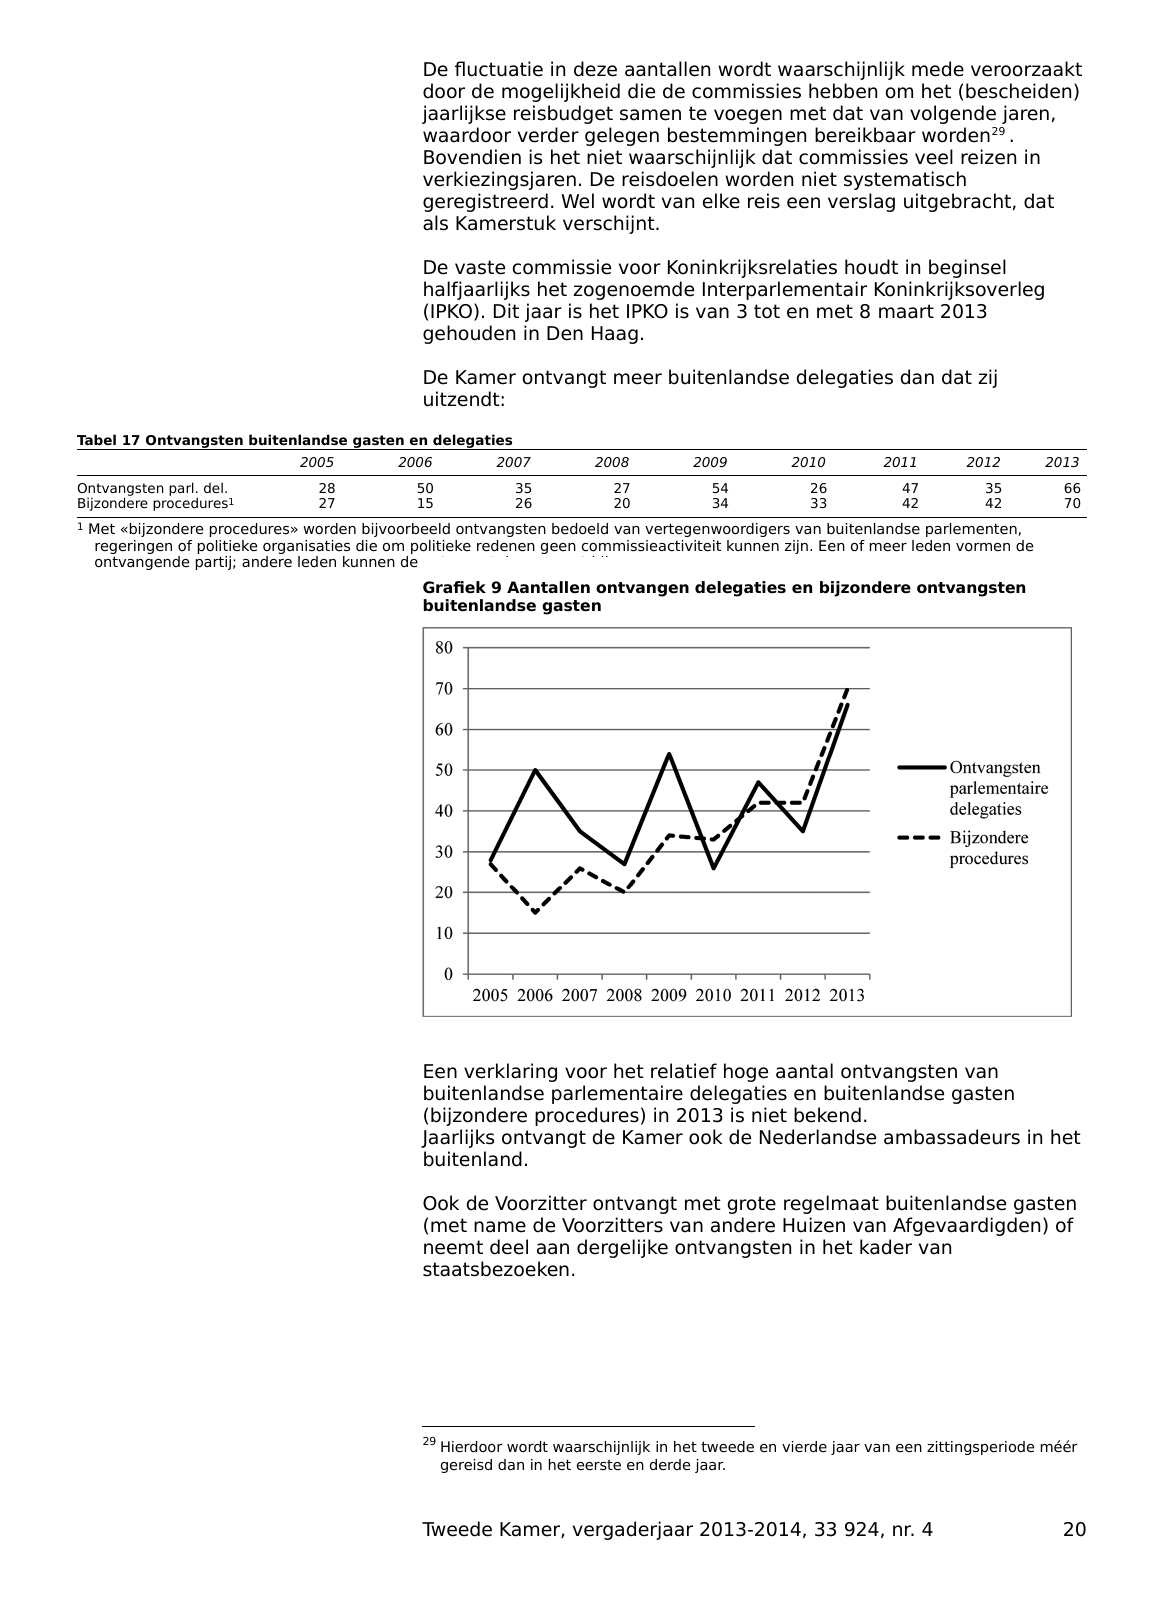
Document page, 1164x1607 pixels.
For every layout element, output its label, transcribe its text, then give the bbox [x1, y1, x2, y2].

table_cell 66 [1008, 476, 1087, 496]
table_cell 34 [636, 496, 735, 517]
table_cell 2006 [341, 450, 439, 475]
table_cell 35 [440, 476, 538, 496]
table_cell 1 Met «bijzondere procedures» worden bijvoorbeeld ontvangsten bedoeld van vertegenwoordigers van buitenlandse parlementen, regeringen of politieke organisaties die om politieke redenen geen commissieactiviteit kunnen zijn. Een of meer leden vormen de ontvangende partij; andere leden kunnen de ontvangst desgewenst bijwonen. [77, 518, 1087, 571]
table_cell 28 [241, 476, 341, 496]
table_cell 35 [925, 476, 1008, 496]
picture [422, 627, 1072, 1017]
table_cell 2009 [636, 450, 735, 475]
table_cell 42 [925, 496, 1008, 517]
text Jaarlijks ontvangt de Kamer ook de Nederlandse ambassadeurs in het buitenland. [422, 1127, 1087, 1171]
table_cell 33 [735, 496, 833, 517]
text Ook de Voorzitter ontvangt met grote regelmaat buitenlandse gasten (met name de Voorzitters van andere Huizen van Afgevaardigden) of neemt deel aan dergelijke ontvangsten in het kader van staatsbezoeken. [422, 1193, 1087, 1281]
text Grafiek 9 Aantallen ontvangen delegaties en bijzondere ontvangsten buitenlandse gasten [422, 579, 1072, 616]
table_cell [77, 450, 241, 475]
table_cell 27 [241, 496, 341, 517]
table_cell 2005 [241, 450, 341, 475]
table_cell 47 [833, 476, 925, 496]
table_cell 2012 [925, 450, 1008, 475]
table_cell 2007 [440, 450, 538, 475]
table_cell 42 [833, 496, 925, 517]
table_cell 2011 [833, 450, 925, 475]
table_cell 50 [341, 476, 439, 496]
text De Kamer ontvangt meer buitenlandse delegaties dan dat zij uitzendt: [422, 367, 1087, 411]
table_cell 70 [1008, 496, 1087, 517]
table_cell 2008 [538, 450, 636, 475]
table_cell Ontvangsten parl. del. [77, 476, 241, 496]
table_cell 2013 [1008, 450, 1087, 475]
table_header Tabel 17 Ontvangsten buitenlandse gasten en delegaties [77, 433, 1087, 449]
table_cell 2010 [735, 450, 833, 475]
table_cell 54 [636, 476, 735, 496]
table_cell 26 [440, 496, 538, 517]
table_cell 15 [341, 496, 439, 517]
text Hierdoor wordt waarschijnlijk in het tweede en vierde jaar van een zittingsperiode méér gereisd dan in het eerste en derde jaar. [422, 1435, 1087, 1474]
table_cell 26 [735, 476, 833, 496]
table_cell Bijzondere procedures1 [77, 496, 241, 517]
table_cell 20 [538, 496, 636, 517]
text De fluctuatie in deze aantallen wordt waarschijnlijk mede veroorzaakt door de mogelijkheid die de commissies hebben om het (bescheiden) jaarlijkse reisbudget samen te voegen met dat van volgende jaren, waardoor verder gelegen bestemmingen bereikbaar worden. Bovendien is het niet waarschijnlijk dat commissies veel reizen in verkiezingsjaren. De reisdoelen worden niet systematisch geregistreerd. Wel wordt van elke reis een verslag uitgebracht, dat als Kamerstuk verschijnt. [422, 59, 1087, 235]
text De vaste commissie voor Koninkrijksrelaties houdt in beginsel halfjaarlijks het zogenoemde Interparlementair Koninkrijksoverleg (IPKO). Dit jaar is het IPKO is van 3 tot en met 8 maart 2013 gehouden in Den Haag. [422, 257, 1087, 345]
table_cell 27 [538, 476, 636, 496]
text Een verklaring voor het relatief hoge aantal ontvangsten van buitenlandse parlementaire delegaties en buitenlandse gasten (bijzondere procedures) in 2013 is niet bekend. [422, 1061, 1087, 1127]
